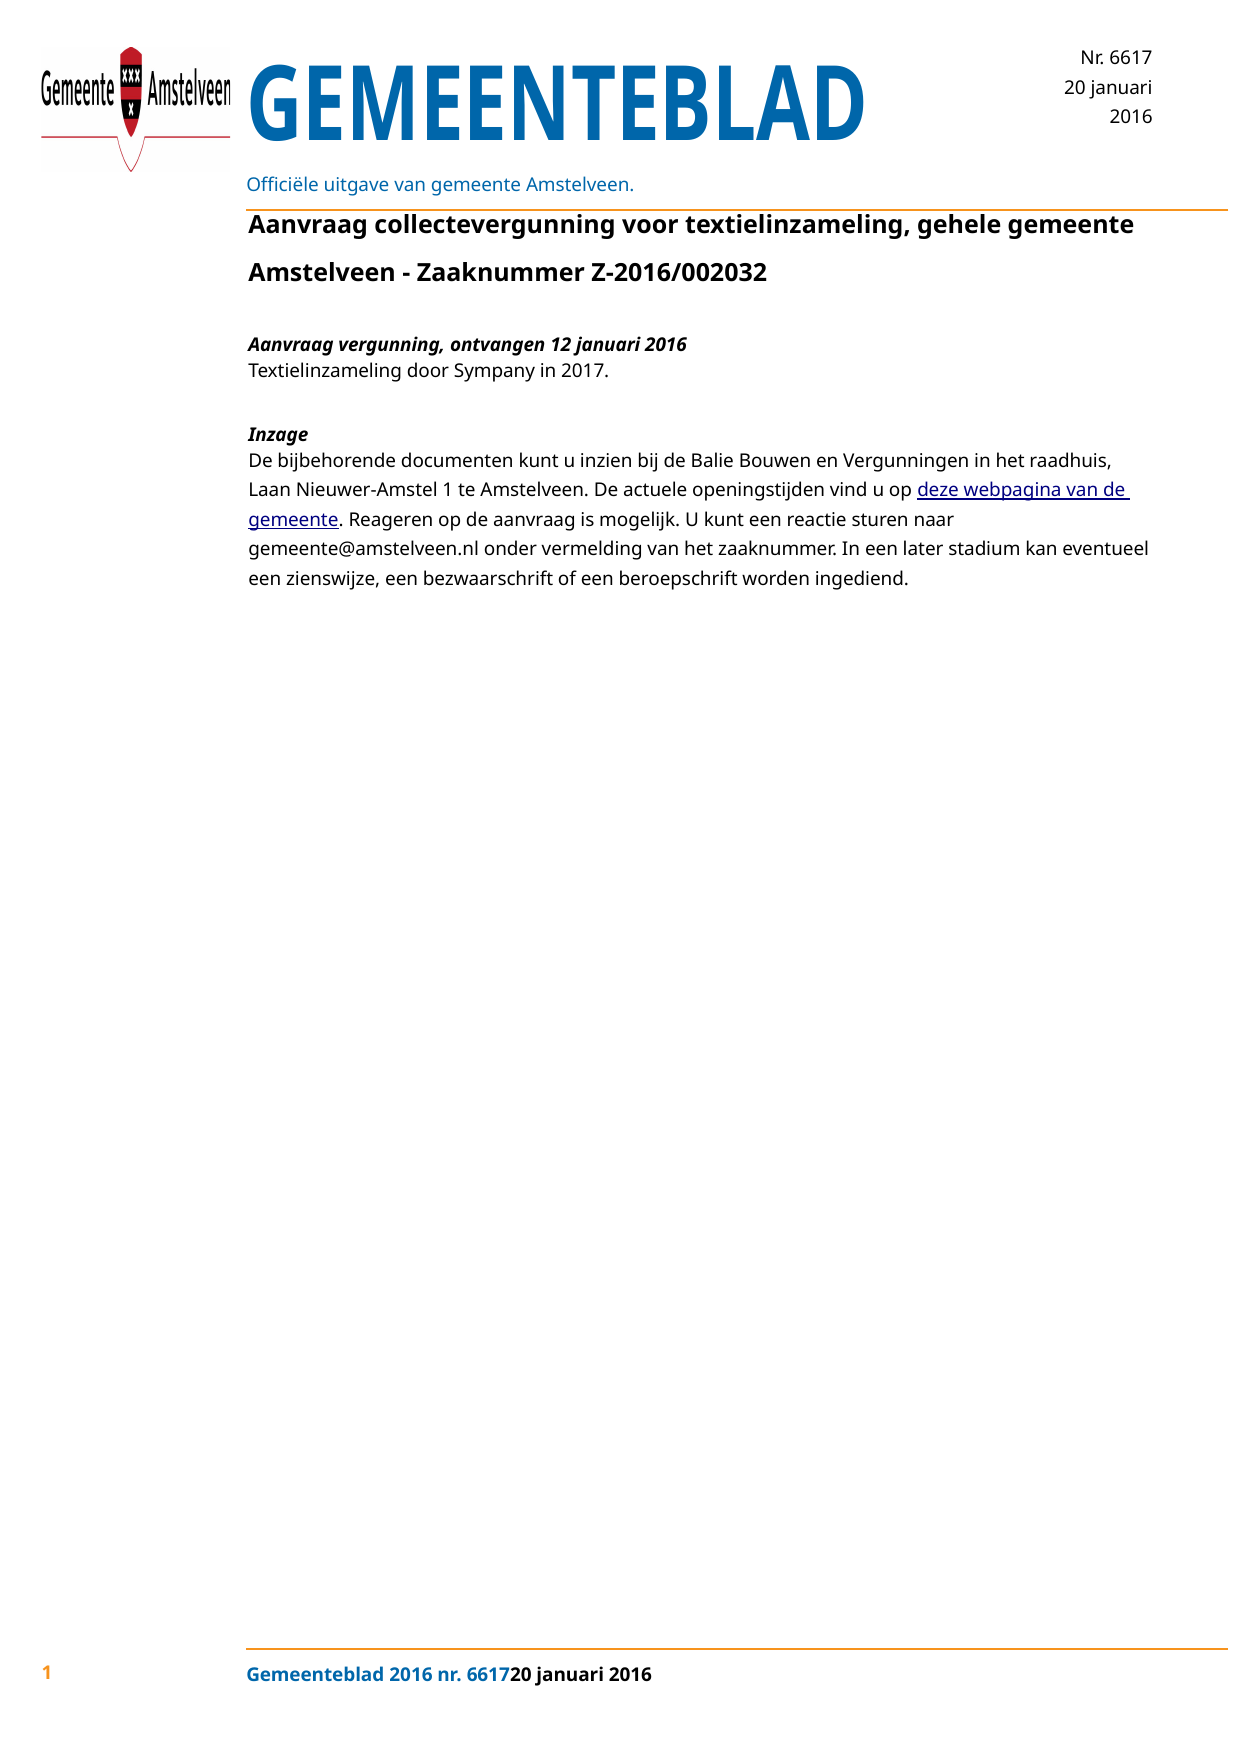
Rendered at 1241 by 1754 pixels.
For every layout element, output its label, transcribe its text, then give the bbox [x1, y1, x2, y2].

text De bijbehorende documenten kunt u inzien bij de Balie Bouwen en Vergunningen in het raadhuis, Laan Nieuwer-Amstel 1 te Amstelveen. De actuele openingstijden vind u op deze webpagina van de gemeente. Reageren op de aanvraag is mogelijk. U kunt een reactie sturen naar gemeente@amstelveen.nl onder vermelding van het zaaknummer. In een later stadium kan eventueel een zienswijze, een bezwaarschrift of een beroepschrift worden ingediend. [248, 447, 1152, 591]
text Aanvraag vergunning, ontvangen 12 januari 2016 [248, 331, 1152, 357]
text Aanvraag collectevergunning voor textielinzameling, gehele gemeente Amstelveen - Zaaknummer Z-2016/002032 [248, 211, 1152, 288]
text Textielinzameling door Sympany in 2017. [248, 357, 1152, 383]
picture [41, 47, 231, 172]
text Inzage [248, 421, 1152, 447]
